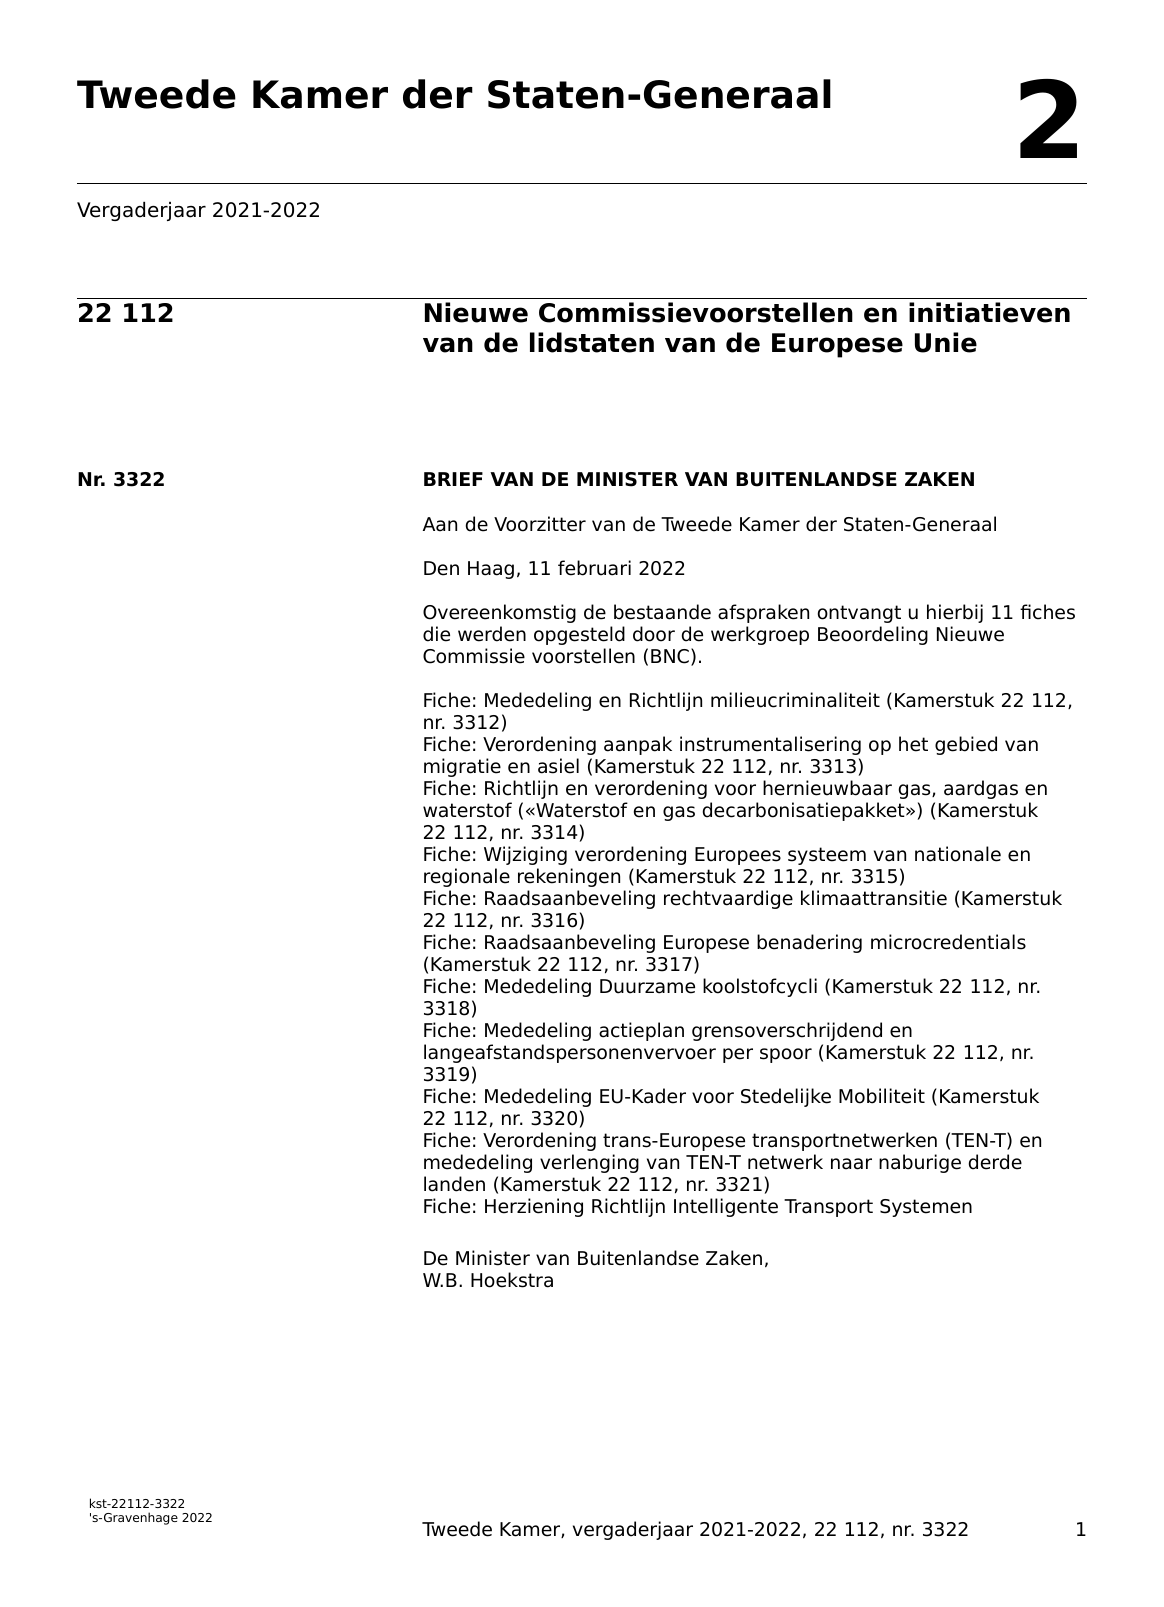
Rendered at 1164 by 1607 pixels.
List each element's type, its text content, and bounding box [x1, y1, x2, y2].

text Fiche: Richtlijn en verordening voor hernieuwbaar gas, aardgas en waterstof («Waterstof en gas decarbonisatiepakket») (Kamerstuk 22 112, nr. 3314) [422, 778, 1087, 844]
text Fiche: Raadsaanbeveling rechtvaardige klimaattransitie (Kamerstuk 22 112, nr. 3316) [422, 888, 1087, 932]
table_cell Vergaderjaar 2021-2022 [77, 184, 1087, 298]
subtitle Nr. 3322 BRIEF VAN DE MINISTER VAN BUITENLANDSE ZAKEN [77, 469, 1087, 491]
text De Minister van Buitenlandse Zaken, W.B. Hoekstra [422, 1247, 1087, 1291]
table_header Tweede Kamer der Staten-Generaal [77, 59, 886, 183]
text Fiche: Wijziging verordening Europees systeem van nationale en regionale rekeningen (Kamerstuk 22 112, nr. 3315) [422, 844, 1087, 888]
text Fiche: Raadsaanbeveling Europese benadering microcredentials (Kamerstuk 22 112, nr. 3317) [422, 932, 1087, 976]
text Overeenkomstig de bestaande afspraken ontvangt u hierbij 11 fiches die werden opgesteld door de werkgroep Beoordeling Nieuwe Commissie voorstellen (BNC). [422, 602, 1087, 668]
subtitle 22 112 Nieuwe Commissievoorstellen en initiatieven van de lidstaten van de Europese Unie [77, 299, 1087, 358]
table_header 2 [886, 59, 1087, 183]
text Fiche: Verordening trans-Europese transportnetwerken (TEN-T) en mededeling verlenging van TEN-T netwerk naar naburige derde landen (Kamerstuk 22 112, nr. 3321) [422, 1129, 1087, 1196]
text Fiche: Herziening Richtlijn Intelligente Transport Systemen [422, 1196, 1087, 1217]
text Den Haag, 11 februari 2022 [422, 558, 1087, 580]
text Fiche: Mededeling en Richtlijn milieucriminaliteit (Kamerstuk 22 112, nr. 3312) [422, 690, 1087, 734]
text Aan de Voorzitter van de Tweede Kamer der Staten-Generaal [422, 513, 1087, 536]
text kst-22112-3322 [88, 1497, 323, 1511]
text 's-Gravenhage 2022 [88, 1511, 323, 1525]
text Fiche: Mededeling Duurzame koolstofcycli (Kamerstuk 22 112, nr. 3318) [422, 976, 1087, 1020]
text Fiche: Verordening aanpak instrumentalisering op het gebied van migratie en asiel (Kamerstuk 22 112, nr. 3313) [422, 734, 1087, 778]
text Fiche: Mededeling actieplan grensoverschrijdend en langeafstandspersonenvervoer per spoor (Kamerstuk 22 112, nr. 3319) [422, 1020, 1087, 1086]
text Fiche: Mededeling EU-Kader voor Stedelijke Mobiliteit (Kamerstuk 22 112, nr. 3320) [422, 1086, 1087, 1129]
